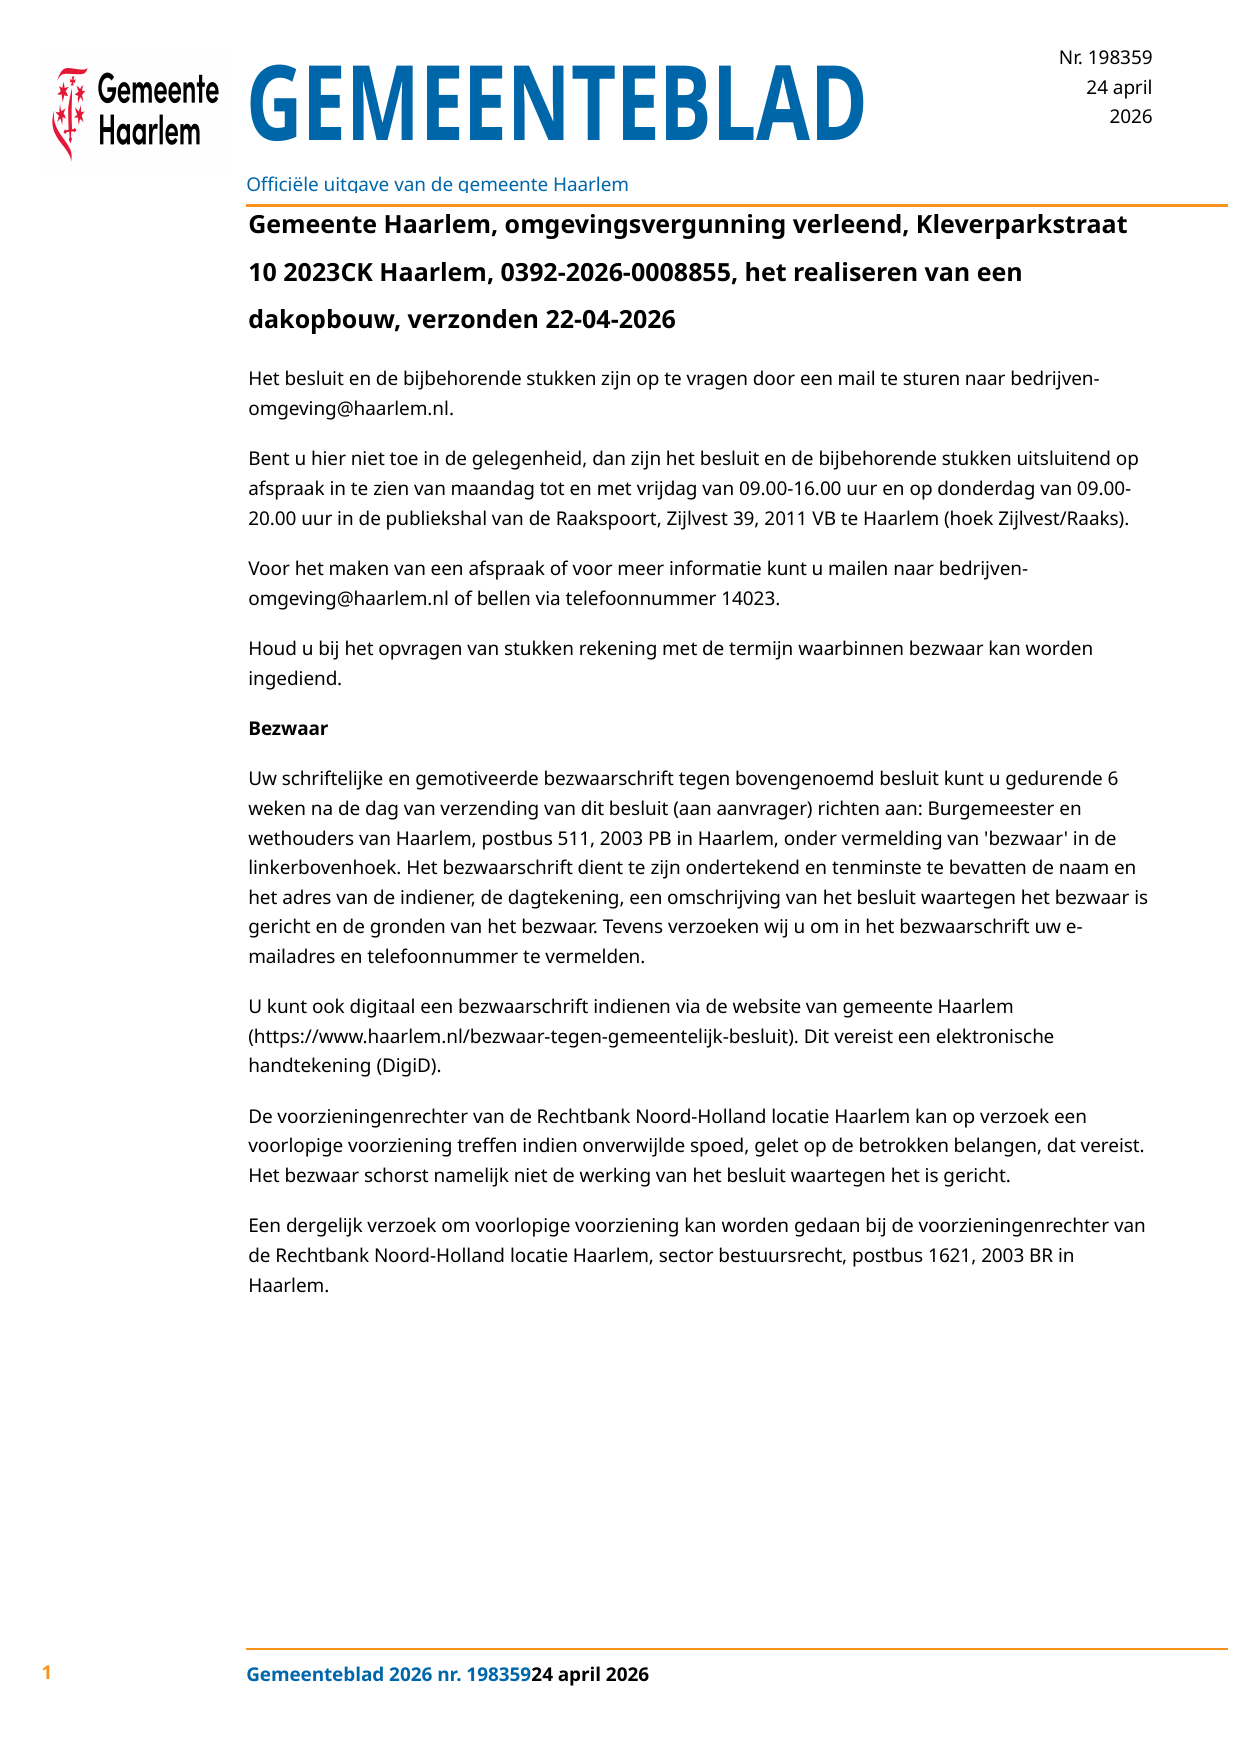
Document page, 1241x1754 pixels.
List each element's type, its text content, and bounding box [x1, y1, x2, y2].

picture [41, 47, 231, 172]
text De voorzieningenrechter van de Rechtbank Noord-Holland locatie Haarlem kan op verzoek een voorlopige voorziening treffen indien onverwijlde spoed, gelet op de betrokken belangen, dat vereist. Het bezwaar schorst namelijk niet de werking van het besluit waartegen het is gericht. [248, 1103, 1152, 1188]
text U kunt ook digitaal een bezwaarschrift indienen via de website van gemeente Haarlem (https://www.haarlem.nl/bezwaar-tegen-gemeentelijk-besluit). Dit vereist een elektronische handtekening (DigiD). [248, 993, 1152, 1078]
text Houd u bij het opvragen van stukken rekening met de termijn waarbinnen bezwaar kan worden ingediend. [248, 635, 1152, 690]
text Een dergelijk verzoek om voorlopige voorziening kan worden gedaan bij de voorzieningenrechter van de Rechtbank Noord-Holland locatie Haarlem, sector bestuursrecht, postbus 1621, 2003 BR in Haarlem. [248, 1213, 1152, 1297]
text Het besluit en de bijbehorende stukken zijn op te vragen door een mail te sturen naar bedrijven-omgeving@haarlem.nl. [248, 366, 1152, 421]
text Uw schriftelijke en gemotiveerde bezwaarschrift tegen bovengenoemd besluit kunt u gedurende 6 weken na de dag van verzending van dit besluit (aan aanvrager) richten aan: Burgemeester en wethouders van Haarlem, postbus 511, 2003 PB in Haarlem, onder vermelding van 'bezwaar' in de linkerbovenhoek. Het bezwaarschrift dient te zijn ondertekend en tenminste te bevatten de naam en het adres van de indiener, de dagtekening, een omschrijving van het besluit waartegen het bezwaar is gericht en de gronden van het bezwaar. Tevens verzoeken wij u om in het bezwaarschrift uw e-mailadres en telefoonnummer te vermelden. [248, 766, 1152, 969]
text Bezwaar [248, 715, 1152, 741]
text Bent u hier niet toe in de gelegenheid, dan zijn het besluit en de bijbehorende stukken uitsluitend op afspraak in te zien van maandag tot en met vrijdag van 09.00-16.00 uur en op donderdag van 09.00-20.00 uur in de publiekshal van de Raakspoort, Zijlvest 39, 2011 VB te Haarlem (hoek Zijlvest/Raaks). [248, 446, 1152, 530]
text Gemeente Haarlem, omgevingsvergunning verleend, Kleverparkstraat 10 2023CK Haarlem, 0392-2026-0008855, het realiseren van een dakopbouw, verzonden 22-04-2026 [248, 207, 1152, 336]
text Voor het maken van een afspraak of voor meer informatie kunt u mailen naar bedrijven-omgeving@haarlem.nl of bellen via telefoonnummer 14023. [248, 555, 1152, 610]
